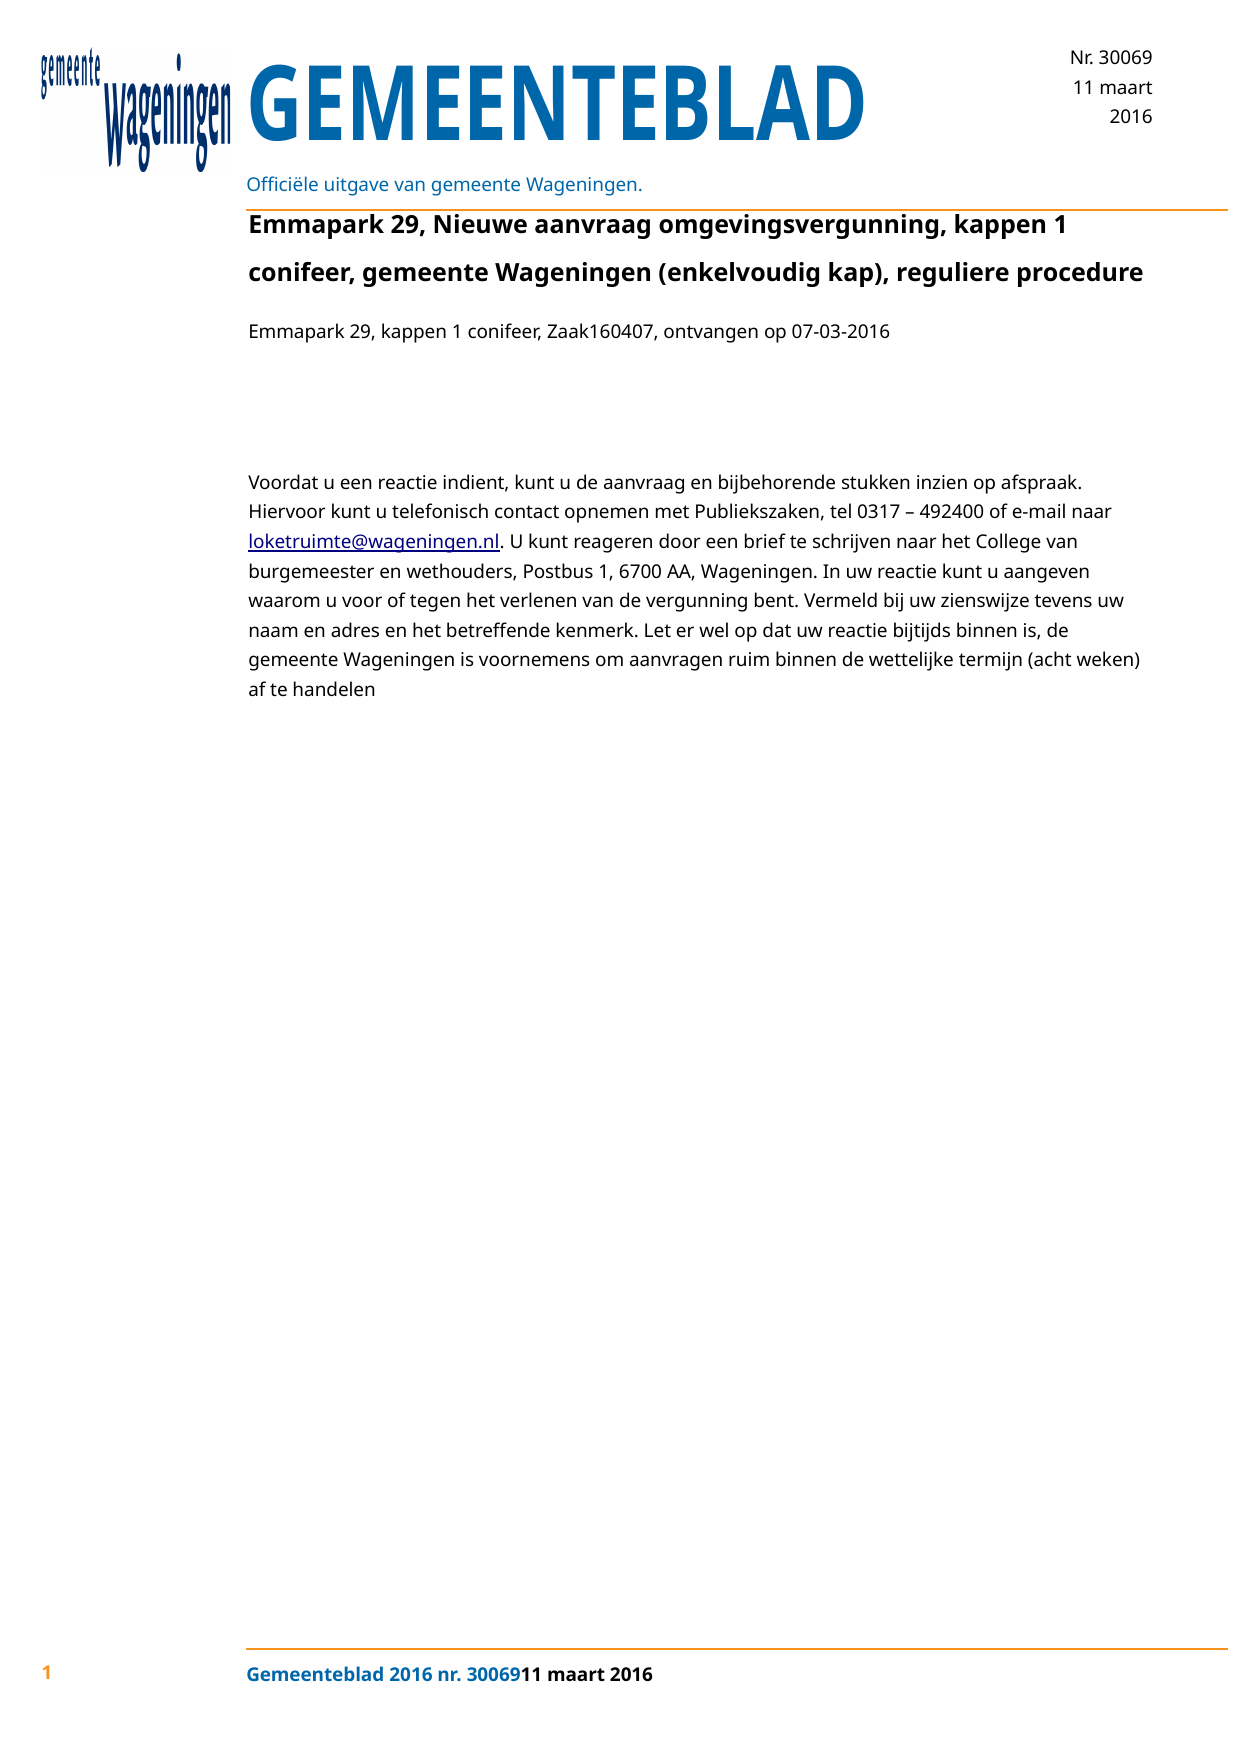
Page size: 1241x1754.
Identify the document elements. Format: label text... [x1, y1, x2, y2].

text Voordat u een reactie indient, kunt u de aanvraag en bijbehorende stukken inzien op afspraak. Hiervoor kunt u telefonisch contact opnemen met Publiekszaken, tel 0317 – 492400 of e-mail naar loketruimte@wageningen.nl. U kunt reageren door een brief te schrijven naar het College van burgemeester en wethouders, Postbus 1, 6700 AA, Wageningen. In uw reactie kunt u aangeven waarom u voor of tegen het verlenen van de vergunning bent. Vermeld bij uw zienswijze tevens uw naam en adres en het betreffende kenmerk. Let er wel op dat uw reactie bijtijds binnen is, de gemeente Wageningen is voornemens om aanvragen ruim binnen de wettelijke termijn (acht weken) af te handelen [248, 469, 1152, 702]
picture [41, 47, 231, 172]
text Emmapark 29, kappen 1 conifeer, Zaak160407, ontvangen op 07-03-2016 [248, 318, 1152, 344]
text Emmapark 29, Nieuwe aanvraag omgevingsvergunning, kappen 1 conifeer, gemeente Wageningen (enkelvoudig kap), reguliere procedure [248, 211, 1152, 288]
